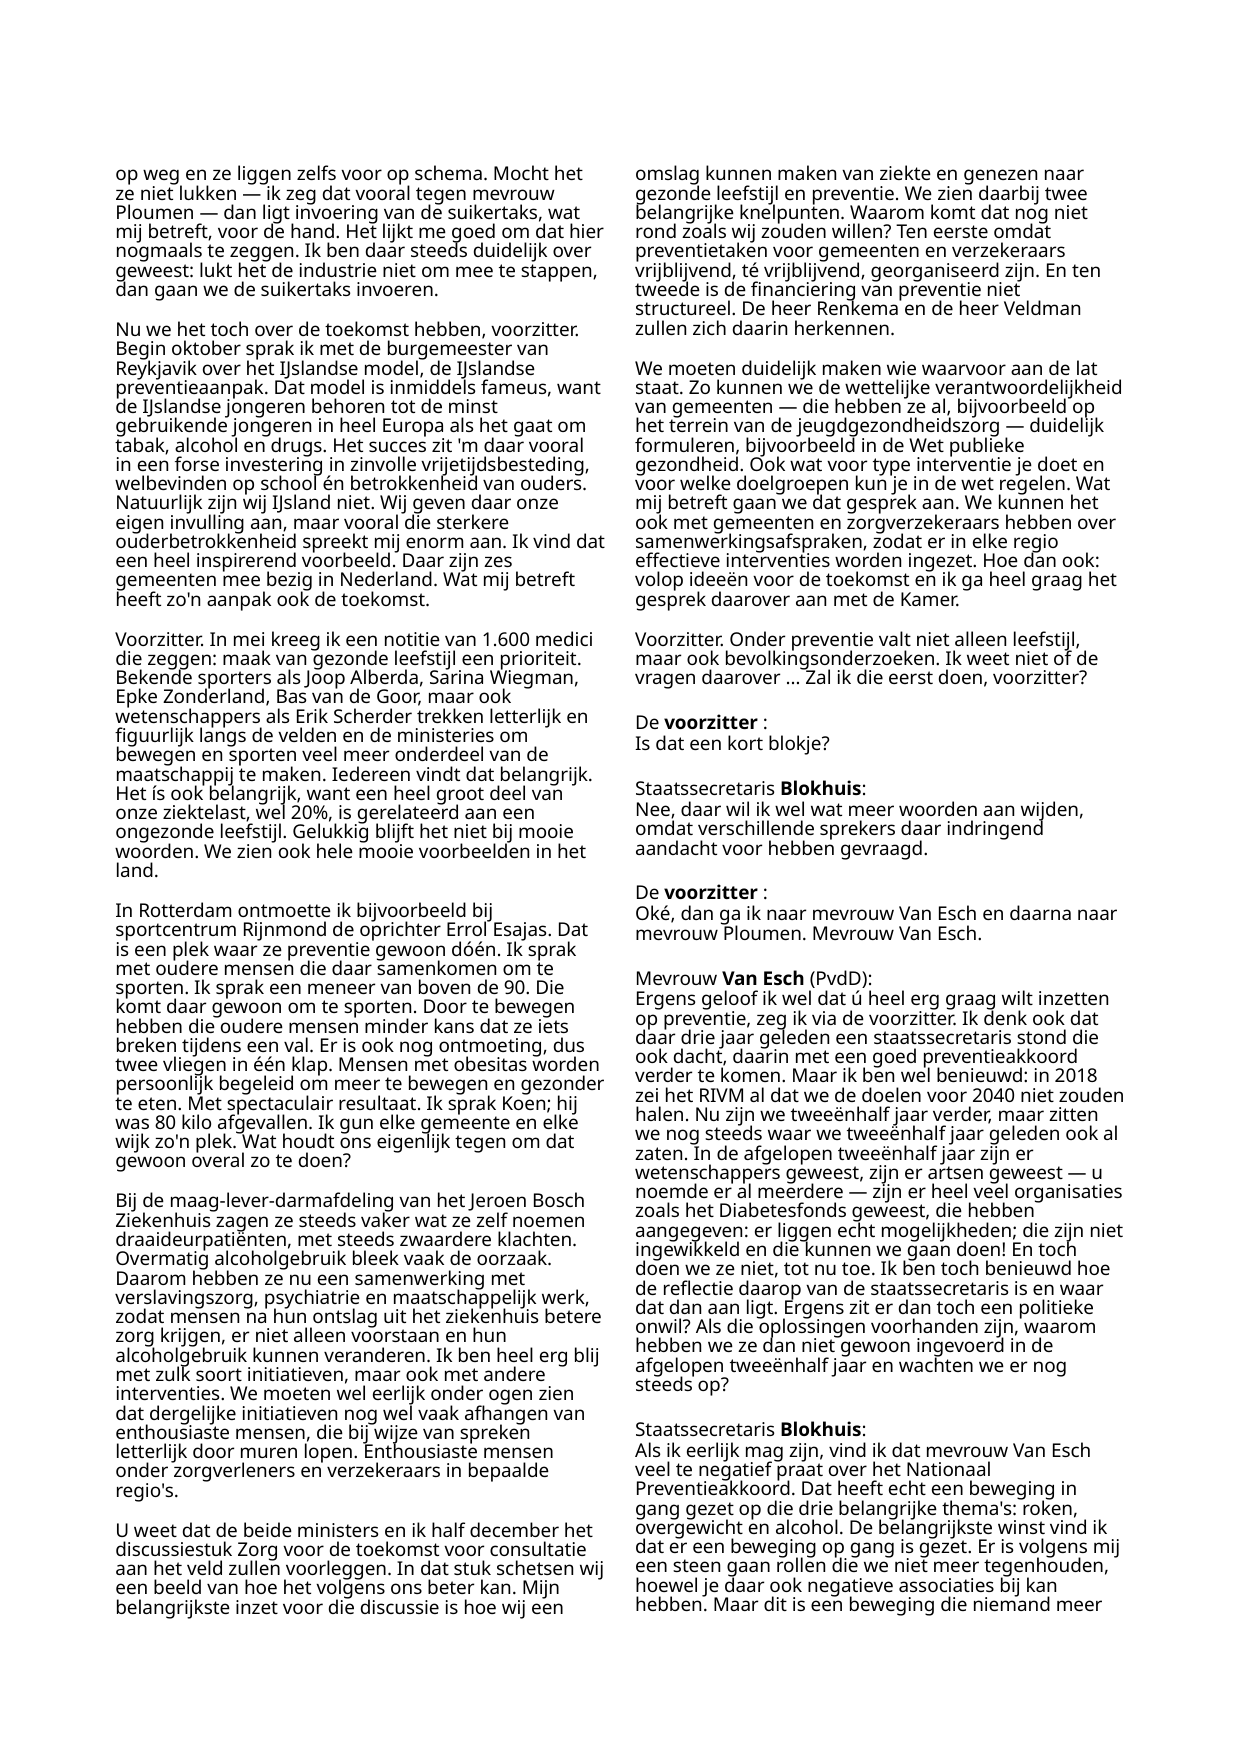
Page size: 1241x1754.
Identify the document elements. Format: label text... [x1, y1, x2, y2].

text We moeten duidelijk maken wie waarvoor aan de lat staat. Zo kunnen we de wettelijke verantwoordelijkheid van gemeenten — die hebben ze al, bijvoorbeeld op het terrein van de jeugdgezondheidszorg — duidelijk formuleren, bijvoorbeeld in de Wet publieke gezondheid. Ook wat voor type interventie je doet en voor welke doelgroepen kun je in de wet regelen. Wat mij betreft gaan we dat gesprek aan. We kunnen het ook met gemeenten en zorgverzekeraars hebben over samenwerkingsafspraken, zodat er in elke regio effectieve interventies worden ingezet. Hoe dan ook: volop ideeën voor de toekomst en ik ga heel graag het gesprek daarover aan met de Kamer. [635, 359, 1125, 610]
text op weg en ze liggen zelfs voor op schema. Mocht het ze niet lukken — ik zeg dat vooral tegen mevrouw Ploumen — dan ligt invoering van de suikertaks, wat mij betreft, voor de hand. Het lijkt me goed om dat hier nogmaals te zeggen. Ik ben daar steeds duidelijk over geweest: lukt het de industrie niet om mee te stappen, dan gaan we de suikertaks invoeren. [115, 165, 605, 300]
text Oké, dan ga ik naar mevrouw Van Esch en daarna naar mevrouw Ploumen. Mevrouw Van Esch. [635, 905, 1125, 944]
text Voorzitter. In mei kreeg ik een notitie van 1.600 medici die zeggen: maak van gezonde leefstijl een prioriteit. Bekende sporters als Joop Alberda, Sarina Wiegman, Epke Zonderland, Bas van de Goor, maar ook wetenschappers als Erik Scherder trekken letterlijk en figuurlijk langs de velden en de ministeries om bewegen en sporten veel meer onderdeel van de maatschappij te maken. Iedereen vindt dat belangrijk. Het ís ook belangrijk, want een heel groot deel van onze ziektelast, wel 20%, is gerelateerd aan een ongezonde leefstijl. Gelukkig blijft het niet bij mooie woorden. We zien ook hele mooie voorbeelden in het land. [115, 631, 605, 881]
text De voorzitter : [635, 879, 1125, 905]
text Als ik eerlijk mag zijn, vind ik dat mevrouw Van Esch veel te negatief praat over het Nationaal Preventieakkoord. Dat heeft echt een beweging in gang gezet op die drie belangrijke thema's: roken, overgewicht en alcohol. De belangrijkste winst vind ik dat er een beweging op gang is gezet. Er is volgens mij een steen gaan rollen die we niet meer tegenhouden, hoewel je daar ook negatieve associaties bij kan hebben. Maar dit is een beweging die niemand meer [635, 1442, 1125, 1615]
text Mevrouw Van Esch (PvdD): [635, 965, 1125, 990]
text Staatssecretaris Blokhuis: [635, 775, 1125, 801]
text Staatssecretaris Blokhuis: [635, 1416, 1125, 1442]
text In Rotterdam ontmoette ik bijvoorbeeld bij sportcentrum Rijnmond de oprichter Errol Esajas. Dat is een plek waar ze preventie gewoon dóén. Ik sprak met oudere mensen die daar samenkomen om te sporten. Ik sprak een meneer van boven de 90. Die komt daar gewoon om te sporten. Door te bewegen hebben die oudere mensen minder kans dat ze iets breken tijdens een val. Er is ook nog ontmoeting, dus twee vliegen in één klap. Mensen met obesitas worden persoonlijk begeleid om meer te bewegen en gezonder te eten. Met spectaculair resultaat. Ik sprak Koen; hij was 80 kilo afgevallen. Ik gun elke gemeente en elke wijk zo'n plek. Wat houdt ons eigenlijk tegen om dat gewoon overal zo te doen? [115, 902, 605, 1172]
text Nu we het toch over de toekomst hebben, voorzitter. Begin oktober sprak ik met de burgemeester van Reykjavik over het IJslandse model, de IJslandse preventieaanpak. Dat model is inmiddels fameus, want de IJslandse jongeren behoren tot de minst gebruikende jongeren in heel Europa als het gaat om tabak, alcohol en drugs. Het succes zit 'm daar vooral in een forse investering in zinvolle vrijetijdsbesteding, welbevinden op school én betrokkenheid van ouders. Natuurlijk zijn wij IJsland niet. Wij geven daar onze eigen invulling aan, maar vooral die sterkere ouderbetrokkenheid spreekt mij enorm aan. Ik vind dat een heel inspirerend voorbeeld. Daar zijn zes gemeenten mee bezig in Nederland. Wat mij betreft heeft zo'n aanpak ook de toekomst. [115, 321, 605, 610]
text Bij de maag-lever-darmafdeling van het Jeroen Bosch Ziekenhuis zagen ze steeds vaker wat ze zelf noemen draaideurpatiënten, met steeds zwaardere klachten. Overmatig alcoholgebruik bleek vaak de oorzaak. Daarom hebben ze nu een samenwerking met verslavingszorg, psychiatrie en maatschappelijk werk, zodat mensen na hun ontslag uit het ziekenhuis betere zorg krijgen, er niet alleen voorstaan en hun alcoholgebruik kunnen veranderen. Ik ben heel erg blij met zulk soort initiatieven, maar ook met andere interventies. We moeten wel eerlijk onder ogen zien dat dergelijke initiatieven nog wel vaak afhangen van enthousiaste mensen, die bij wijze van spreken letterlijk door muren lopen. Enthousiaste mensen onder zorgverleners en verzekeraars in bepaalde regio's. [115, 1192, 605, 1501]
text De voorzitter : [635, 709, 1125, 735]
text U weet dat de beide ministers en ik half december het discussiestuk Zorg voor de toekomst voor consultatie aan het veld zullen voorleggen. In dat stuk schetsen wij een beeld van hoe het volgens ons beter kan. Mijn belangrijkste inzet voor die discussie is hoe wij een [115, 1522, 605, 1618]
text Is dat een kort blokje? [635, 735, 1125, 754]
text Nee, daar wil ik wel wat meer woorden aan wijden, omdat verschillende sprekers daar indringend aandacht voor hebben gevraagd. [635, 801, 1125, 859]
text omslag kunnen maken van ziekte en genezen naar gezonde leefstijl en preventie. We zien daarbij twee belangrijke knelpunten. Waarom komt dat nog niet rond zoals wij zouden willen? Ten eerste omdat preventietaken voor gemeenten en verzekeraars vrijblijvend, té vrijblijvend, georganiseerd zijn. En ten tweede is de financiering van preventie niet structureel. De heer Renkema en de heer Veldman zullen zich daarin herkennen. [635, 165, 1125, 339]
text Ergens geloof ik wel dat ú heel erg graag wilt inzetten op preventie, zeg ik via de voorzitter. Ik denk ook dat daar drie jaar geleden een staatssecretaris stond die ook dacht, daarin met een goed preventieakkoord verder te komen. Maar ik ben wel benieuwd: in 2018 zei het RIVM al dat we de doelen voor 2040 niet zouden halen. Nu zijn we tweeënhalf jaar verder, maar zitten we nog steeds waar we tweeënhalf jaar geleden ook al zaten. In de afgelopen tweeënhalf jaar zijn er wetenschappers geweest, zijn er artsen geweest — u noemde er al meerdere — zijn er heel veel organisaties zoals het Diabetesfonds geweest, die hebben aangegeven: er liggen echt mogelijkheden; die zijn niet ingewikkeld en die kunnen we gaan doen! En toch doen we ze niet, tot nu toe. Ik ben toch benieuwd hoe de reflectie daarop van de staatssecretaris is en waar dat dan aan ligt. Ergens zit er dan toch een politieke onwil? Als die oplossingen voorhanden zijn, waarom hebben we ze dan niet gewoon ingevoerd in de afgelopen tweeënhalf jaar en wachten we er nog steeds op? [635, 990, 1125, 1395]
text Voorzitter. Onder preventie valt niet alleen leefstijl, maar ook bevolkingsonderzoeken. Ik weet niet of de vragen daarover … Zal ik die eerst doen, voorzitter? [635, 631, 1125, 688]
